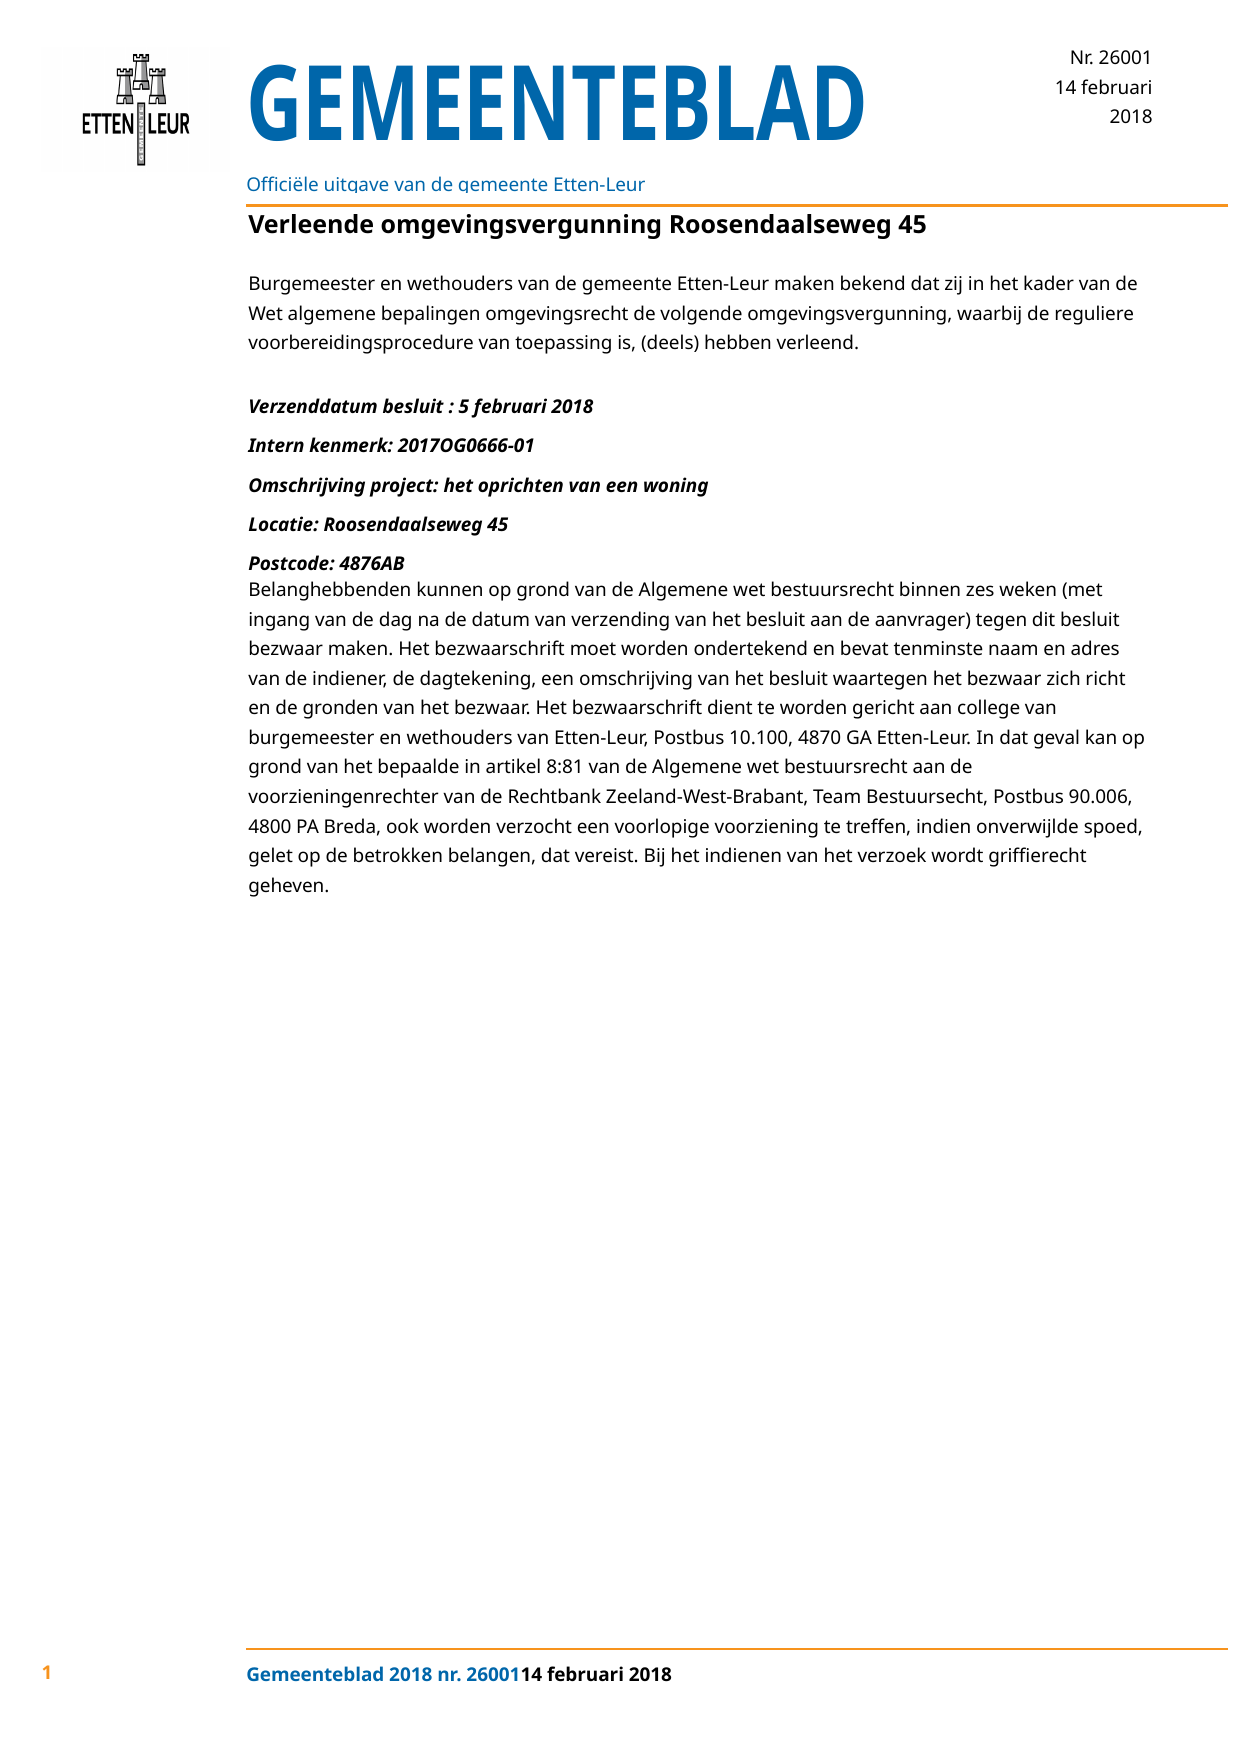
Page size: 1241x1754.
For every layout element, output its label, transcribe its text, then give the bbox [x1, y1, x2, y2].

text Postcode: 4876AB [248, 551, 1152, 576]
text Intern kenmerk: 2017OG0666-01 [248, 433, 1152, 458]
picture [41, 47, 231, 172]
text Belanghebbenden kunnen op grond van de Algemene wet bestuursrecht binnen zes weken (met ingang van de dag na de datum van verzending van het besluit aan de aanvrager) tegen dit besluit bezwaar maken. Het bezwaarschrift moet worden ondertekend en bevat tenminste naam en adres van de indiener, de dagtekening, een omschrijving van het besluit waartegen het bezwaar zich richt en de gronden van het bezwaar. Het bezwaarschrift dient te worden gericht aan college van burgemeester en wethouders van Etten-Leur, Postbus 10.100, 4870 GA Etten-Leur. In dat geval kan op grond van het bepaalde in artikel 8:81 van de Algemene wet bestuursrecht aan de voorzieningenrechter van de Rechtbank Zeeland-West-Brabant, Team Bestuursecht, Postbus 90.006, 4800 PA Breda, ook worden verzocht een voorlopige voorziening te treffen, indien onverwijlde spoed, gelet op de betrokken belangen, dat vereist. Bij het indienen van het verzoek wordt griffierecht geheven. [248, 576, 1152, 898]
text Verzenddatum besluit : 5 februari 2018 [248, 393, 1152, 419]
text Verleende omgevingsvergunning Roosendaalseweg 45 [248, 207, 1152, 241]
text Locatie: Roosendaalseweg 45 [248, 511, 1152, 537]
text Burgemeester en wethouders van de gemeente Etten-Leur maken bekend dat zij in het kader van de Wet algemene bepalingen omgevingsrecht de volgende omgevingsvergunning, waarbij de reguliere voorbereidingsprocedure van toepassing is, (deels) hebben verleend. [248, 270, 1152, 355]
text Omschrijving project: het oprichten van een woning [248, 472, 1152, 498]
